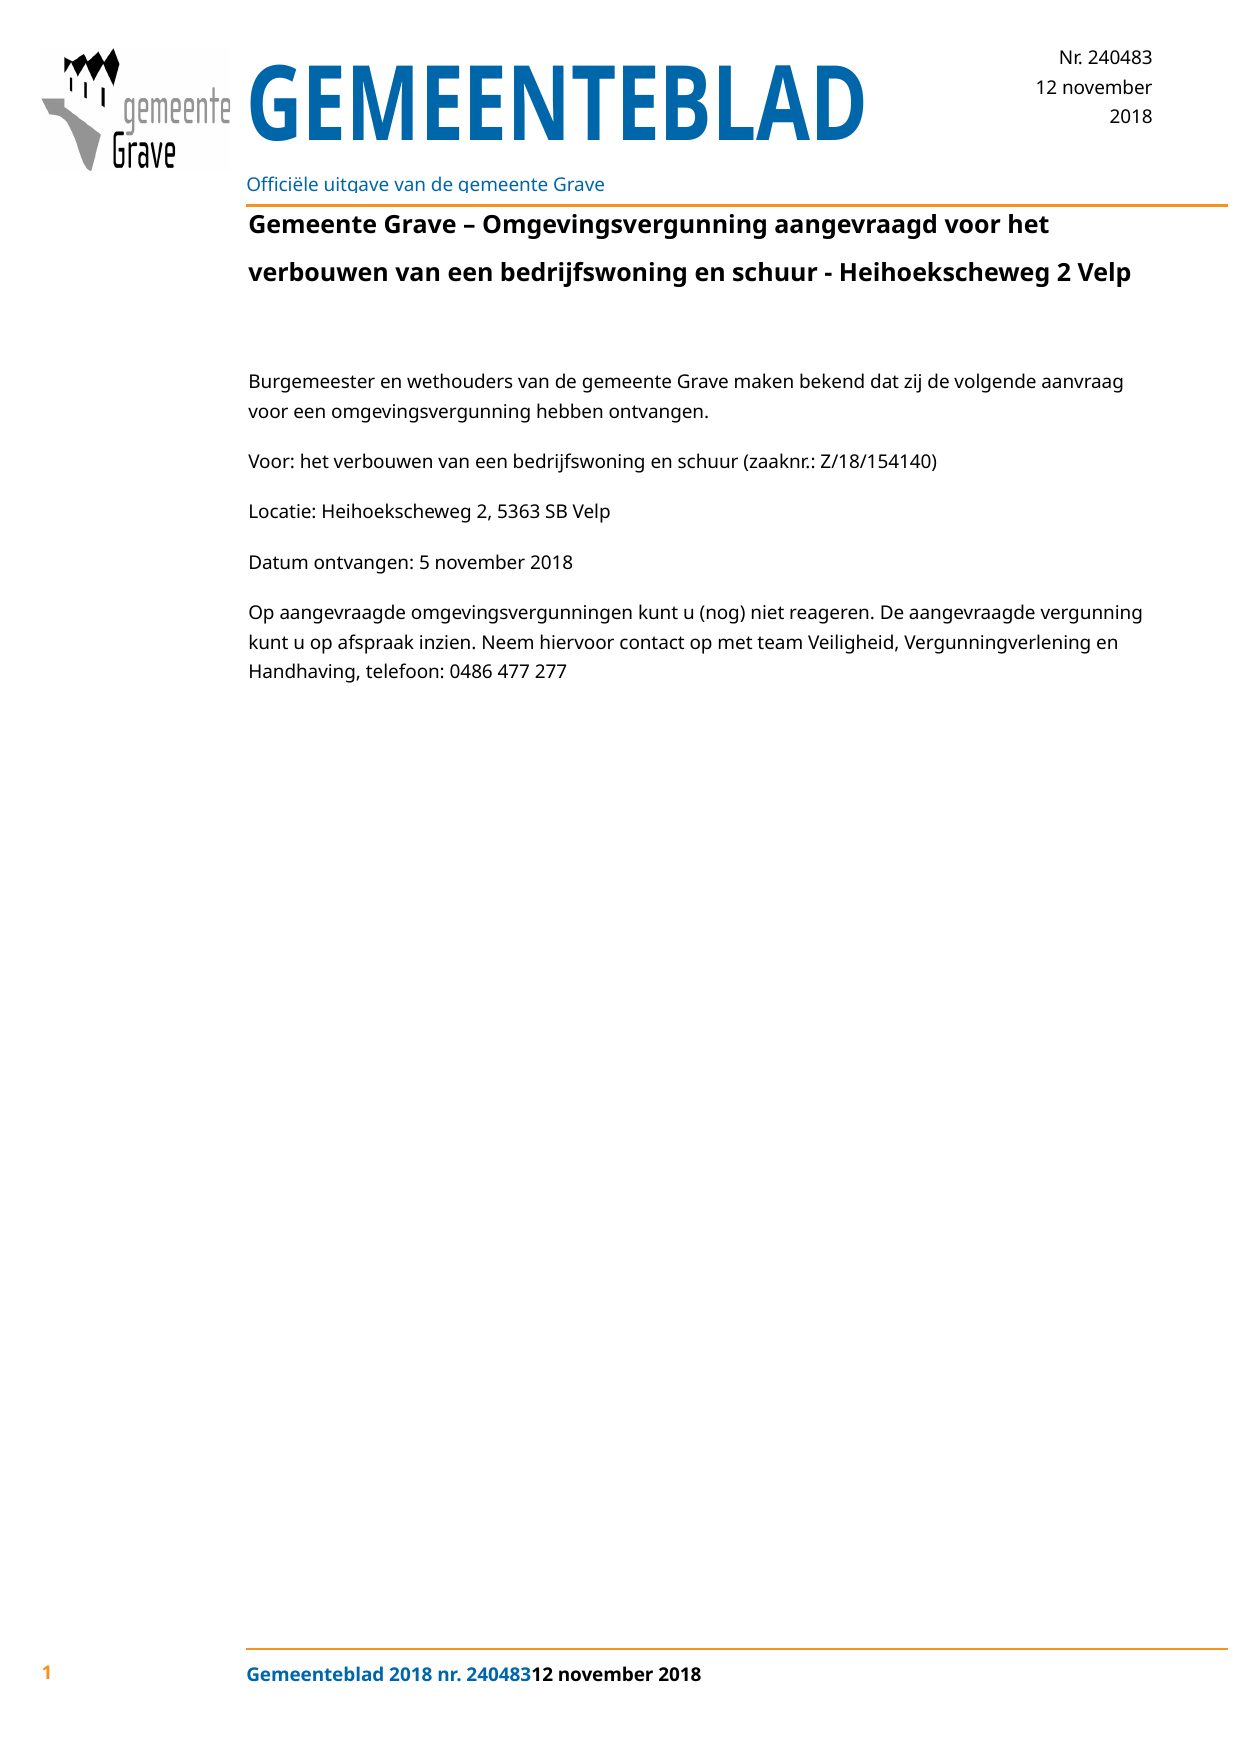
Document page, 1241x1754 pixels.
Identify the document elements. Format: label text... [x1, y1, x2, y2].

text Locatie: Heihoekscheweg 2, 5363 SB Velp [248, 499, 1152, 524]
text Burgemeester en wethouders van de gemeente Grave maken bekend dat zij de volgende aanvraag voor een omgevingsvergunning hebben ontvangen. [248, 368, 1152, 424]
picture [41, 47, 231, 172]
text Op aangevraagde omgevingsvergunningen kunt u (nog) niet reageren. De aangevraagde vergunning kunt u op afspraak inzien. Neem hiervoor contact op met team Veiligheid, Vergunningverlening en Handhaving, telefoon: 0486 477 277 [248, 599, 1152, 684]
text Gemeente Grave – Omgevingsvergunning aangevraagd voor het verbouwen van een bedrijfswoning en schuur - Heihoekscheweg 2 Velp [248, 207, 1152, 288]
text Voor: het verbouwen van een bedrijfswoning en schuur (zaaknr.: Z/18/154140) [248, 448, 1152, 474]
text Datum ontvangen: 5 november 2018 [248, 549, 1152, 575]
